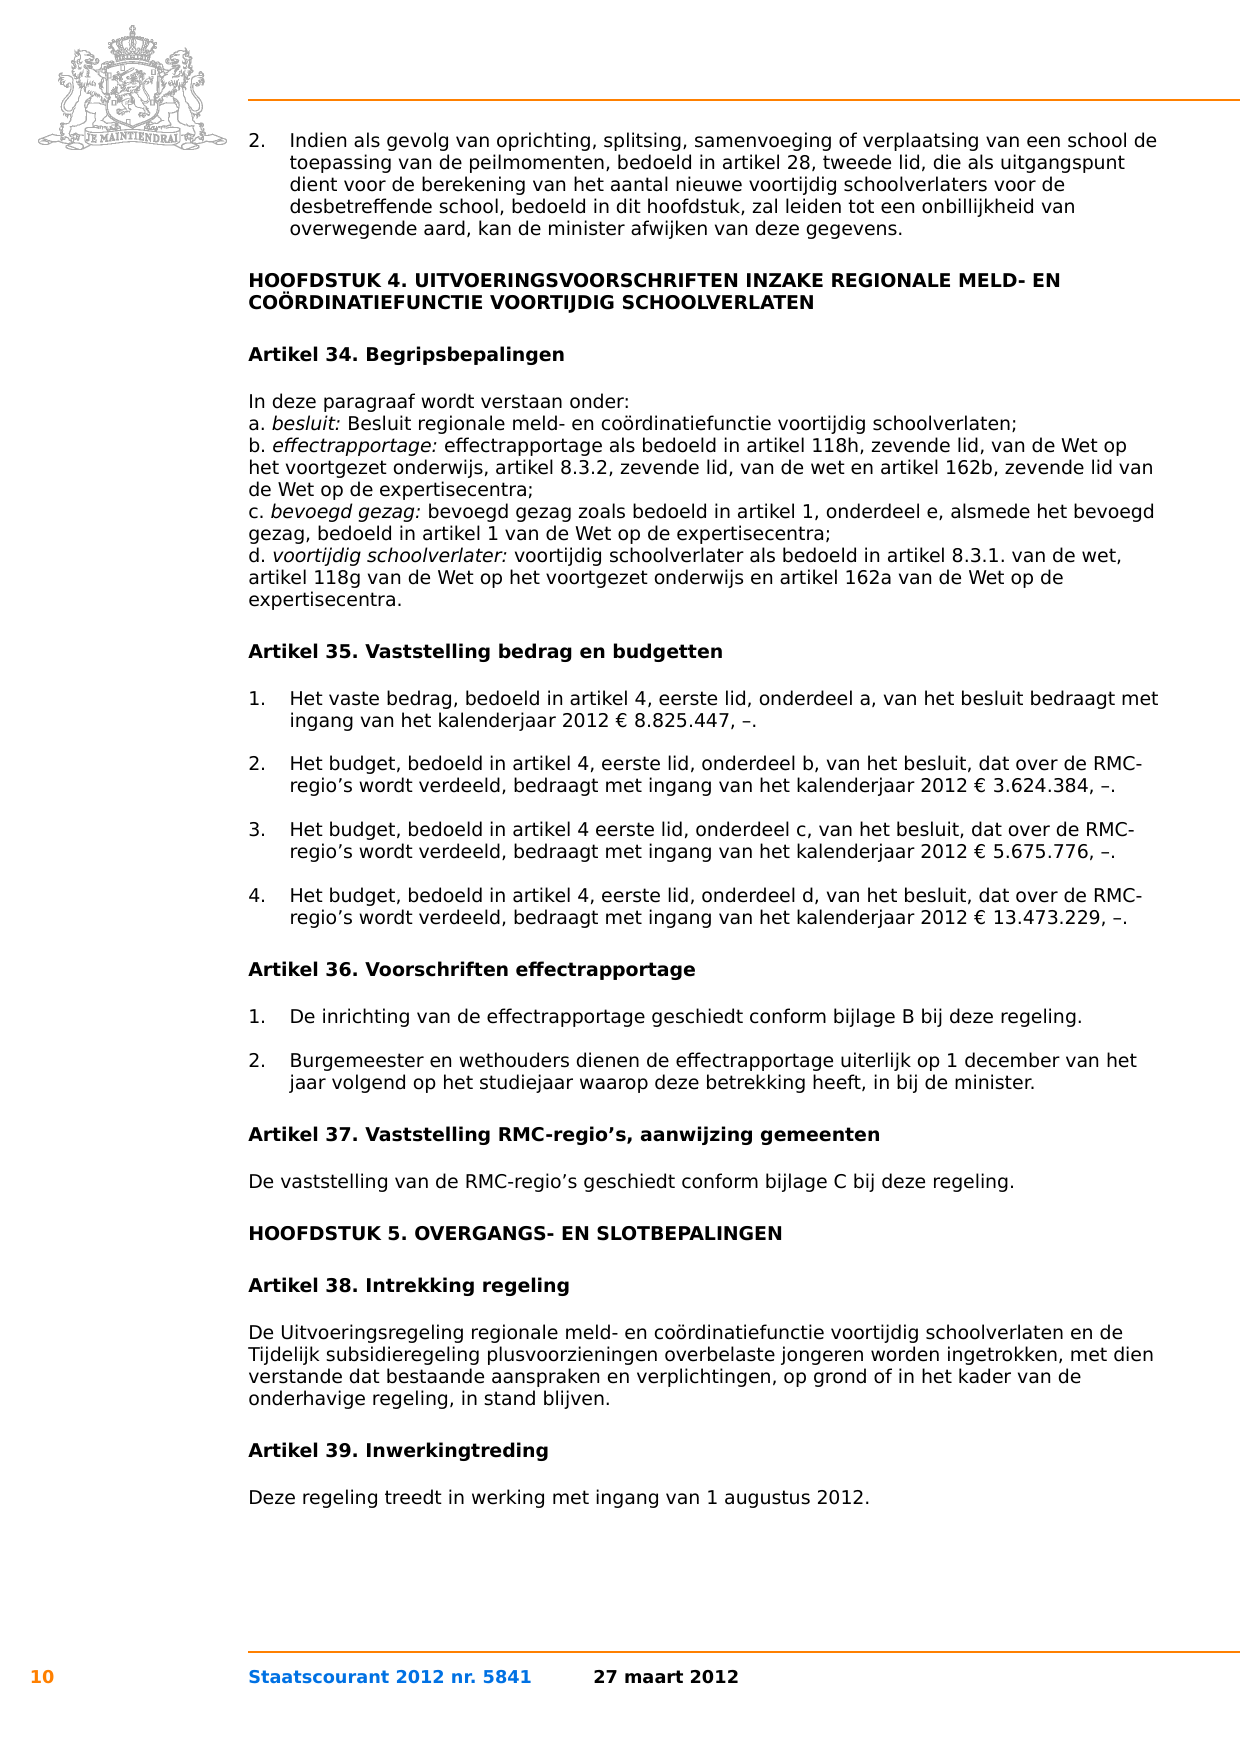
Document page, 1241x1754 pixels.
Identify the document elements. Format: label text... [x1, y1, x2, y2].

text 1. Het vaste bedrag, bedoeld in artikel 4, eerste lid, onderdeel a, van het besluit bedraagt met ingang van het kalenderjaar 2012 € 8.825.447, –. [248, 687, 1163, 731]
text De vaststelling van de RMC-regio’s geschiedt conform bijlage C bij deze regeling. [248, 1171, 1163, 1193]
subtitle Artikel 36. Voorschriften effectrapportage [248, 959, 1163, 981]
text In deze paragraaf wordt verstaan onder: [248, 391, 1163, 413]
text c. bevoegd gezag: bevoegd gezag zoals bedoeld in artikel 1, onderdeel e, alsmede het bevoegd gezag, bedoeld in artikel 1 van de Wet op de expertisecentra; [248, 501, 1163, 544]
text d. voortijdig schoolverlater: voortijdig schoolverlater als bedoeld in artikel 8.3.1. van de wet, artikel 118g van de Wet op het voortgezet onderwijs en artikel 162a van de Wet op de expertisecentra. [248, 544, 1163, 611]
subtitle Artikel 39. Inwerkingtreding [248, 1439, 1163, 1462]
text Deze regeling treedt in werking met ingang van 1 augustus 2012. [248, 1487, 1163, 1508]
text b. effectrapportage: effectrapportage als bedoeld in artikel 118h, zevende lid, van de Wet op het voortgezet onderwijs, artikel 8.3.2, zevende lid, van de wet en artikel 162b, zevende lid van de Wet op de expertisecentra; [248, 435, 1163, 501]
text 3. Het budget, bedoeld in artikel 4 eerste lid, onderdeel c, van het besluit, dat over de RMC-regio’s wordt verdeeld, bedraagt met ingang van het kalenderjaar 2012 € 5.675.776, –. [248, 819, 1163, 863]
subtitle Artikel 38. Intrekking regeling [248, 1275, 1163, 1297]
text 1. De inrichting van de effectrapportage geschiedt conform bijlage B bij deze regeling. [248, 1006, 1163, 1028]
text 2. Het budget, bedoeld in artikel 4, eerste lid, onderdeel b, van het besluit, dat over de RMC-regio’s wordt verdeeld, bedraagt met ingang van het kalenderjaar 2012 € 3.624.384, –. [248, 753, 1163, 797]
picture [38, 25, 227, 150]
text a. besluit: Besluit regionale meld- en coördinatiefunctie voortijdig schoolverlaten; [248, 413, 1163, 435]
text 2. Burgemeester en wethouders dienen de effectrapportage uiterlijk op 1 december van het jaar volgend op het studiejaar waarop deze betrekking heeft, in bij de minister. [248, 1050, 1163, 1094]
text 2. Indien als gevolg van oprichting, splitsing, samenvoeging of verplaatsing van een school de toepassing van de peilmomenten, bedoeld in artikel 28, tweede lid, die als uitgangspunt dient voor de berekening van het aantal nieuwe voortijdig schoolverlaters voor de desbetreffende school, bedoeld in dit hoofdstuk, zal leiden tot een onbillijkheid van overwegende aard, kan de minister afwijken van deze gegevens. [248, 130, 1163, 240]
subtitle HOOFDSTUK 5. OVERGANGS- EN SLOTBEPALINGEN [248, 1223, 1163, 1245]
text De Uitvoeringsregeling regionale meld- en coördinatiefunctie voortijdig schoolverlaten en de Tijdelijk subsidieregeling plusvoorzieningen overbelaste jongeren worden ingetrokken, met dien verstande dat bestaande aanspraken en verplichtingen, op grond of in het kader van de onderhavige regeling, in stand blijven. [248, 1322, 1163, 1409]
subtitle Artikel 34. Begripsbepalingen [248, 344, 1163, 366]
subtitle Artikel 37. Vaststelling RMC-regio’s, aanwijzing gemeenten [248, 1124, 1163, 1146]
subtitle HOOFDSTUK 4. UITVOERINGSVOORSCHRIFTEN INZAKE REGIONALE MELD- EN COÖRDINATIEFUNCTIE VOORTIJDIG SCHOOLVERLATEN [248, 270, 1163, 314]
subtitle Artikel 35. Vaststelling bedrag en budgetten [248, 641, 1163, 662]
text 4. Het budget, bedoeld in artikel 4, eerste lid, onderdeel d, van het besluit, dat over de RMC-regio’s wordt verdeeld, bedraagt met ingang van het kalenderjaar 2012 € 13.473.229, –. [248, 885, 1163, 929]
